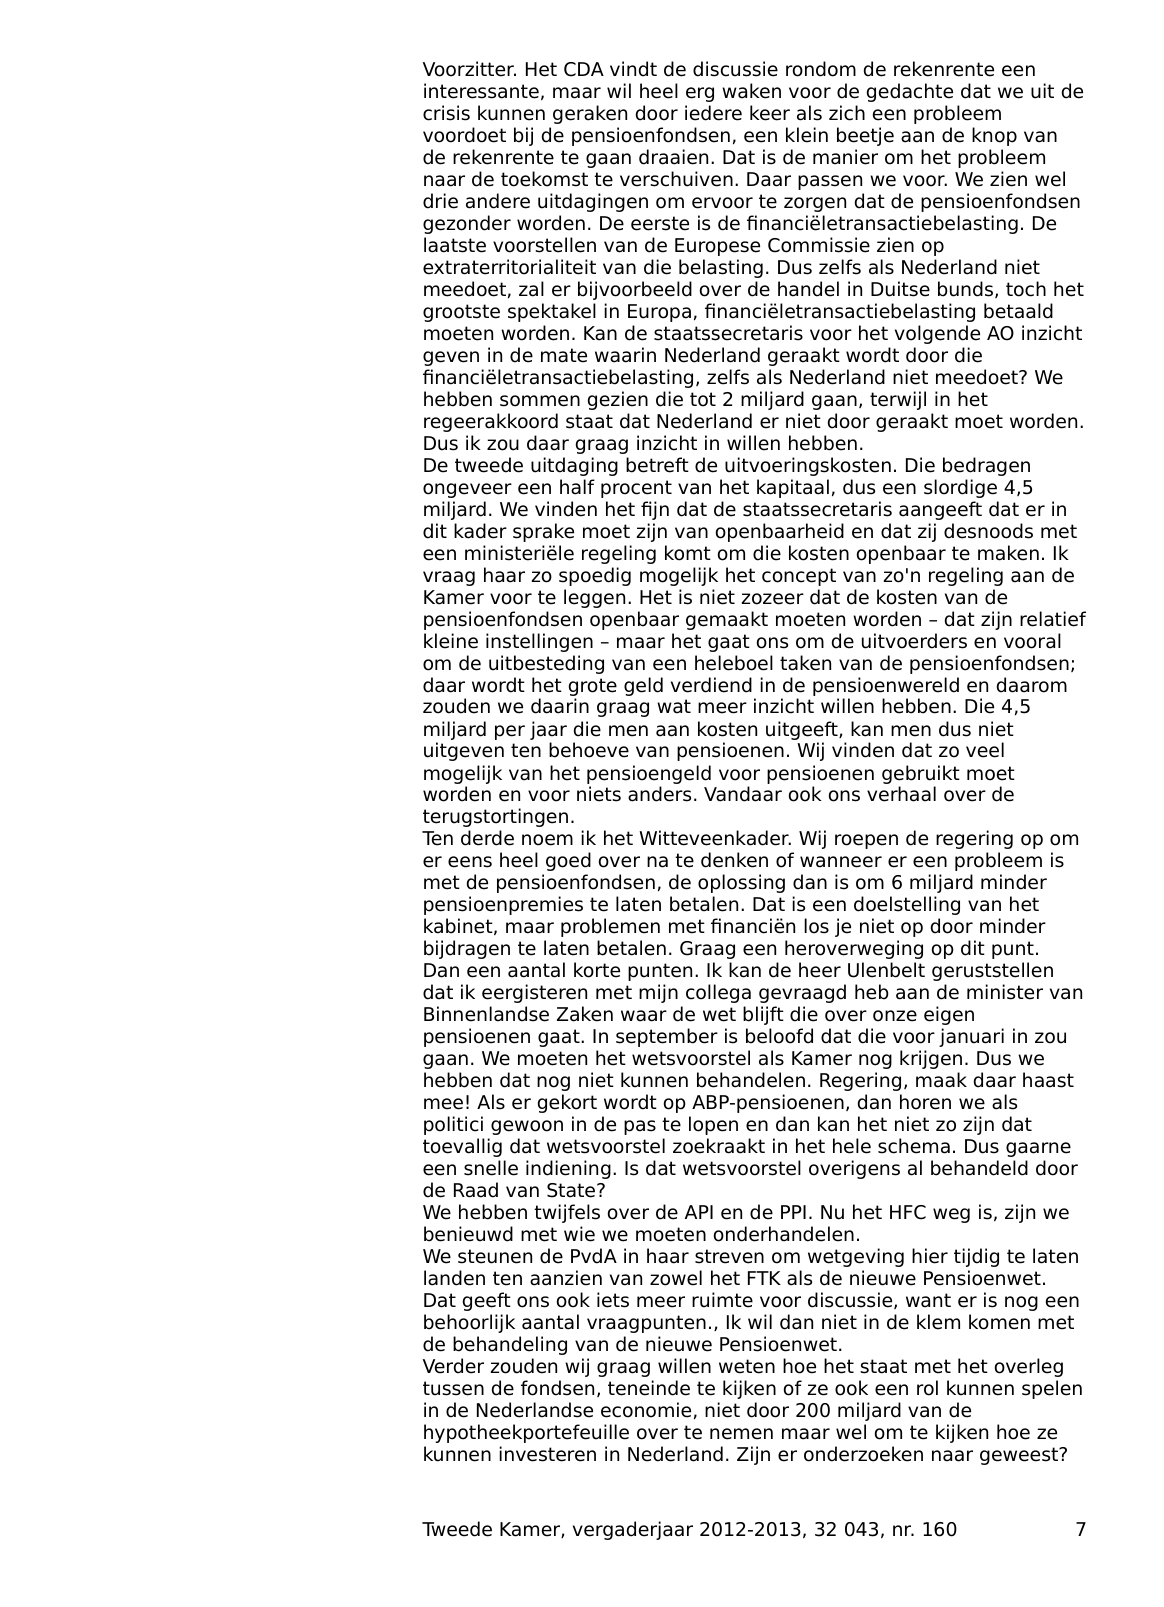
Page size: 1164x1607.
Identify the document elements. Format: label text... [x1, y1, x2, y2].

text Ten derde noem ik het Witteveenkader. Wij roepen de regering op om er eens heel goed over na te denken of wanneer er een probleem is met de pensioenfondsen, de oplossing dan is om 6 miljard minder pensioenpremies te laten betalen. Dat is een doelstelling van het kabinet, maar problemen met financiën los je niet op door minder bijdragen te laten betalen. Graag een heroverweging op dit punt. [422, 828, 1087, 960]
text De tweede uitdaging betreft de uitvoeringskosten. Die bedragen ongeveer een half procent van het kapitaal, dus een slordige 4,5 miljard. We vinden het fijn dat de staatssecretaris aangeeft dat er in dit kader sprake moet zijn van openbaarheid en dat zij desnoods met een ministeriële regeling komt om die kosten openbaar te maken. Ik vraag haar zo spoedig mogelijk het concept van zo'n regeling aan de Kamer voor te leggen. Het is niet zozeer dat de kosten van de pensioenfondsen openbaar gemaakt moeten worden – dat zijn relatief kleine instellingen – maar het gaat ons om de uitvoerders en vooral om de uitbesteding van een heleboel taken van de pensioenfondsen; daar wordt het grote geld verdiend in de pensioenwereld en daarom zouden we daarin graag wat meer inzicht willen hebben. Die 4,5 miljard per jaar die men aan kosten uitgeeft, kan men dus niet uitgeven ten behoeve van pensioenen. Wij vinden dat zo veel mogelijk van het pensioengeld voor pensioenen gebruikt moet worden en voor niets anders. Vandaar ook ons verhaal over de terugstortingen. [422, 455, 1087, 828]
text We hebben twijfels over de API en de PPI. Nu het HFC weg is, zijn we benieuwd met wie we moeten onderhandelen. [422, 1202, 1087, 1246]
text We steunen de PvdA in haar streven om wetgeving hier tijdig te laten landen ten aanzien van zowel het FTK als de nieuwe Pensioenwet. Dat geeft ons ook iets meer ruimte voor discussie, want er is nog een behoorlijk aantal vraagpunten., Ik wil dan niet in de klem komen met de behandeling van de nieuwe Pensioenwet. [422, 1246, 1087, 1356]
text Verder zouden wij graag willen weten hoe het staat met het overleg tussen de fondsen, teneinde te kijken of ze ook een rol kunnen spelen in de Nederlandse economie, niet door 200 miljard van de hypotheekportefeuille over te nemen maar wel om te kijken hoe ze kunnen investeren in Nederland. Zijn er onderzoeken naar geweest? [422, 1356, 1087, 1466]
text Dan een aantal korte punten. Ik kan de heer Ulenbelt geruststellen dat ik eergisteren met mijn collega gevraagd heb aan de minister van Binnenlandse Zaken waar de wet blijft die over onze eigen pensioenen gaat. In september is beloofd dat die voor januari in zou gaan. We moeten het wetsvoorstel als Kamer nog krijgen. Dus we hebben dat nog niet kunnen behandelen. Regering, maak daar haast mee! Als er gekort wordt op ABP-pensioenen, dan horen we als politici gewoon in de pas te lopen en dan kan het niet zo zijn dat toevallig dat wetsvoorstel zoekraakt in het hele schema. Dus gaarne een snelle indiening. Is dat wetsvoorstel overigens al behandeld door de Raad van State? [422, 960, 1087, 1202]
text Voorzitter. Het CDA vindt de discussie rondom de rekenrente een interessante, maar wil heel erg waken voor de gedachte dat we uit de crisis kunnen geraken door iedere keer als zich een probleem voordoet bij de pensioenfondsen, een klein beetje aan de knop van de rekenrente te gaan draaien. Dat is de manier om het probleem naar de toekomst te verschuiven. Daar passen we voor. We zien wel drie andere uitdagingen om ervoor te zorgen dat de pensioenfondsen gezonder worden. De eerste is de financiëletransactiebelasting. De laatste voorstellen van de Europese Commissie zien op extraterritorialiteit van die belasting. Dus zelfs als Nederland niet meedoet, zal er bijvoorbeeld over de handel in Duitse bunds, toch het grootste spektakel in Europa, financiëletransactiebelasting betaald moeten worden. Kan de staatssecretaris voor het volgende AO inzicht geven in de mate waarin Nederland geraakt wordt door die financiëletransactiebelasting, zelfs als Nederland niet meedoet? We hebben sommen gezien die tot 2 miljard gaan, terwijl in het regeerakkoord staat dat Nederland er niet door geraakt moet worden. Dus ik zou daar graag inzicht in willen hebben. [422, 59, 1087, 455]
